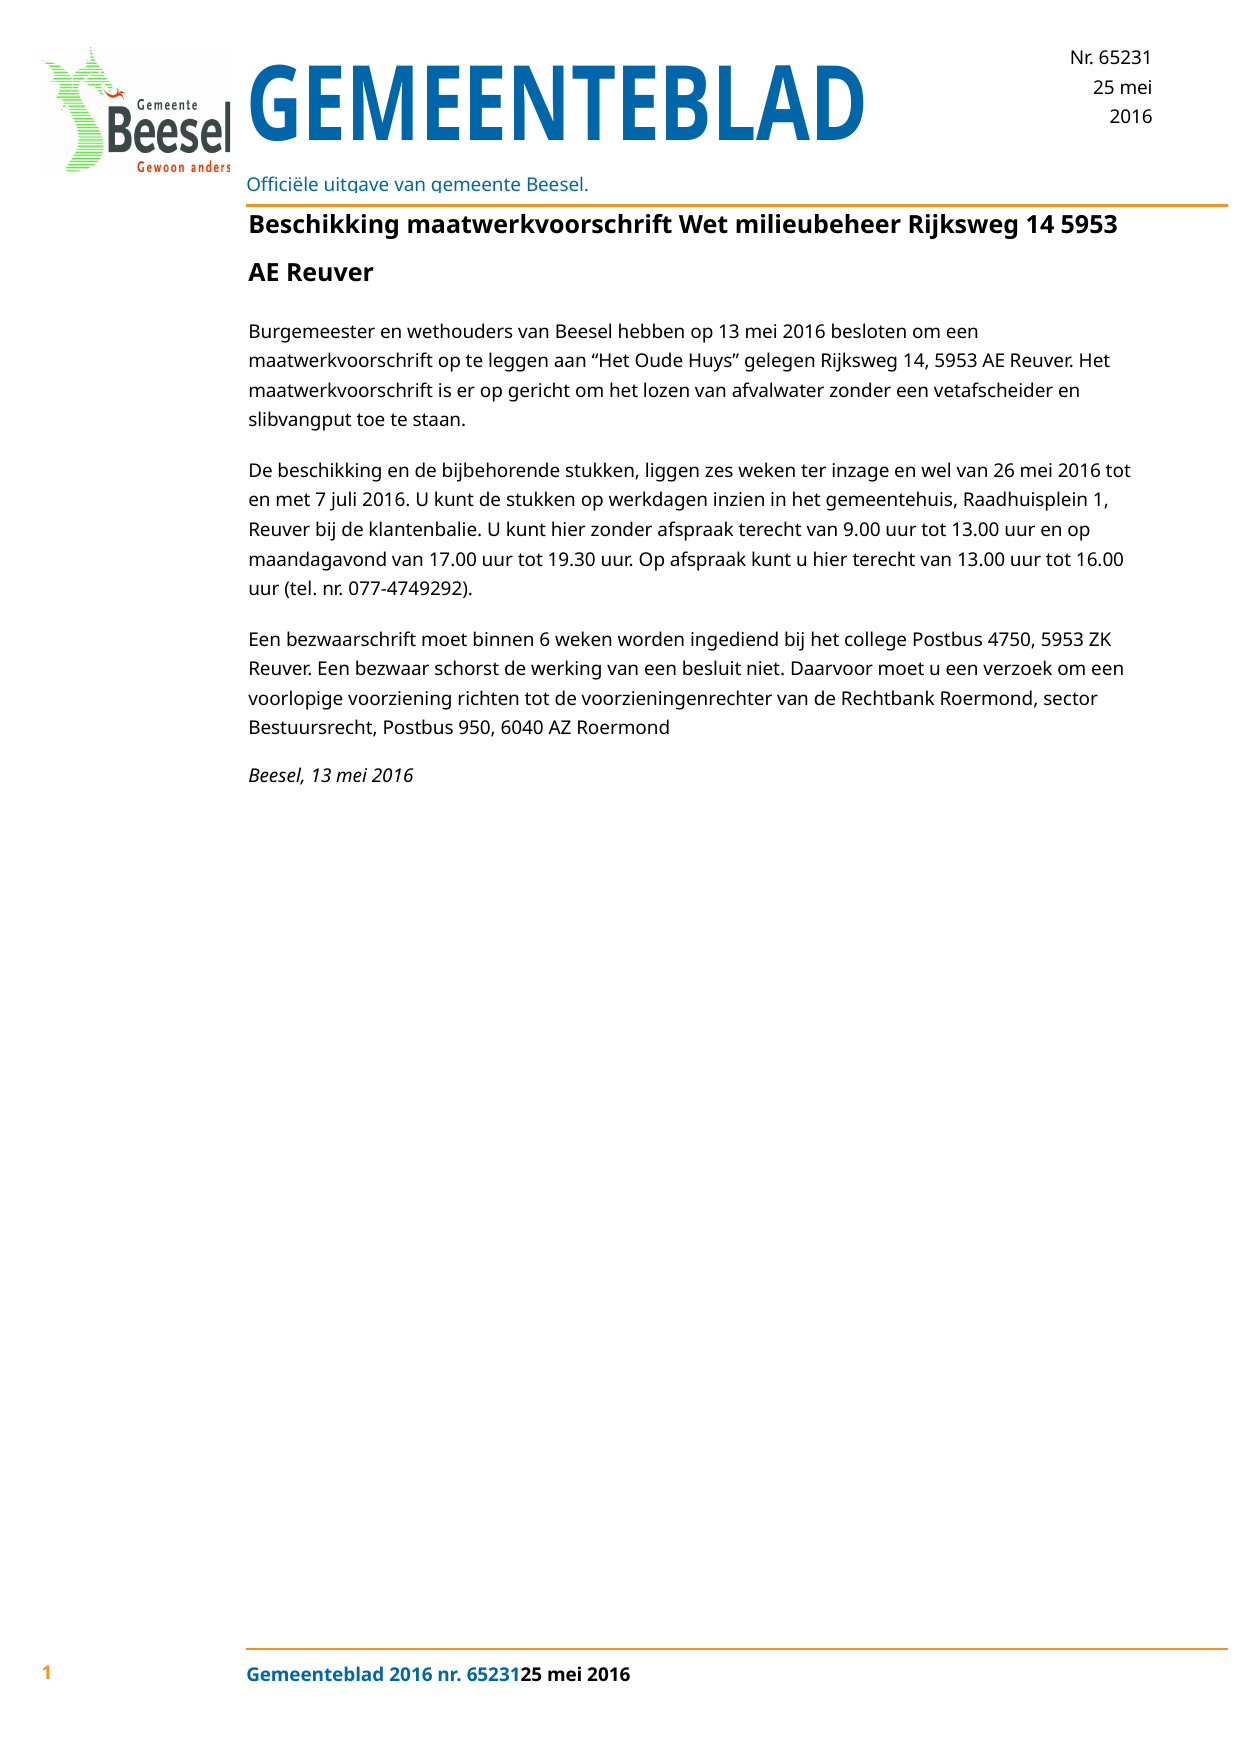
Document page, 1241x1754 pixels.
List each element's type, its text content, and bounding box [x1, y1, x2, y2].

text De beschikking en de bijbehorende stukken, liggen zes weken ter inzage en wel van 26 mei 2016 tot en met 7 juli 2016. U kunt de stukken op werkdagen inzien in het gemeentehuis, Raadhuisplein 1, Reuver bij de klantenbalie. U kunt hier zonder afspraak terecht van 9.00 uur tot 13.00 uur en op maandagavond van 17.00 uur tot 19.30 uur. Op afspraak kunt u hier terecht van 13.00 uur tot 16.00 uur (tel. nr. 077-4749292). [248, 457, 1152, 601]
text Beesel, 13 mei 2016 [248, 762, 1152, 788]
text Burgemeester en wethouders van Beesel hebben op 13 mei 2016 besloten om een maatwerkvoorschrift op te leggen aan “Het Oude Huys” gelegen Rijksweg 14, 5953 AE Reuver. Het maatwerkvoorschrift is er op gericht om het lozen van afvalwater zonder een vetafscheider en slibvangput toe te staan. [248, 318, 1152, 432]
text Een bezwaarschrift moet binnen 6 weken worden ingediend bij het college Postbus 4750, 5953 ZK Reuver. Een bezwaar schorst de werking van een besluit niet. Daarvoor moet u een verzoek om een voorlopige voorziening richten tot de voorzieningenrechter van de Rechtbank Roermond, sector Bestuursrecht, Postbus 950, 6040 AZ Roermond [248, 626, 1152, 740]
picture [41, 47, 231, 172]
text Beschikking maatwerkvoorschrift Wet milieubeheer Rijksweg 14 5953 AE Reuver [248, 207, 1152, 288]
